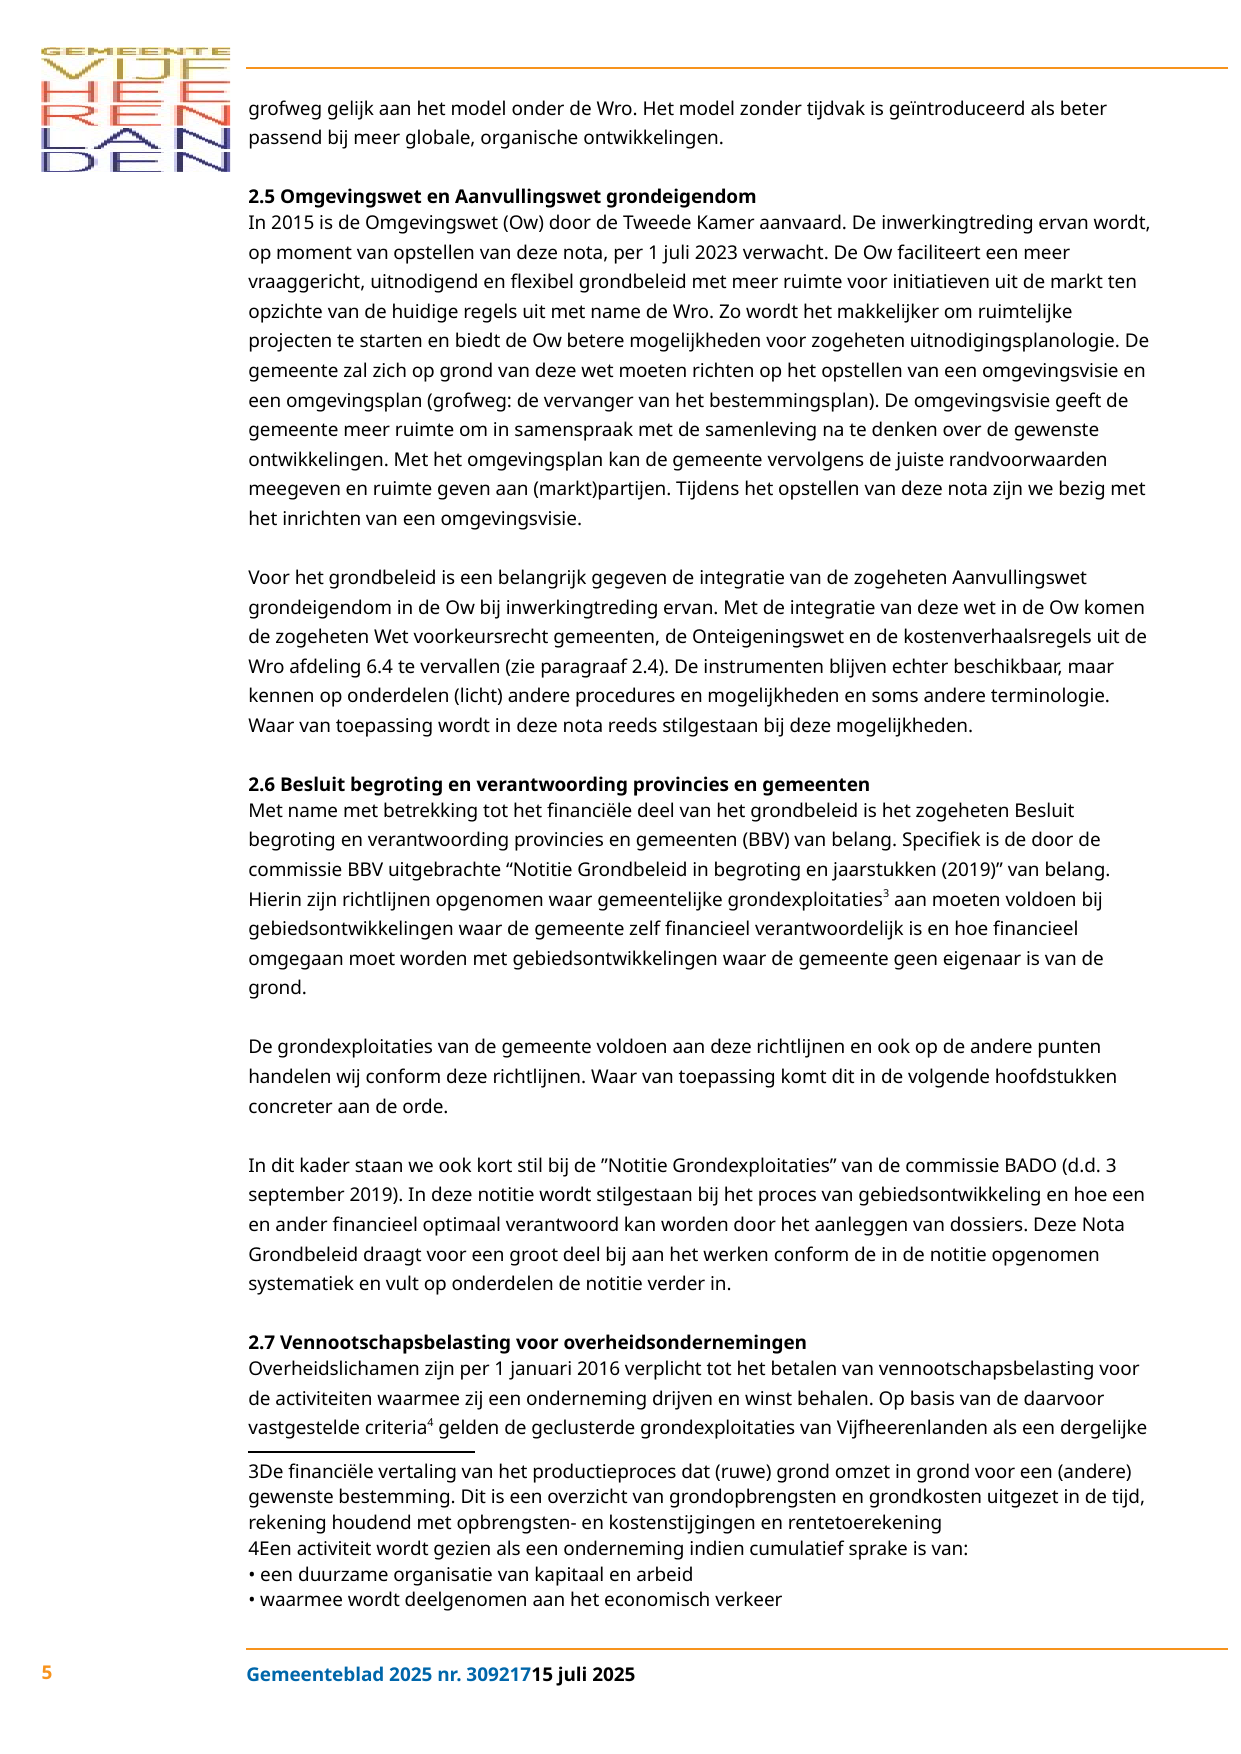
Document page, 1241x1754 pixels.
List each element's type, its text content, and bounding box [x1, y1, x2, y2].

text In dit kader staan we ook kort stil bij de ”Notitie Grondexploitaties” van de commissie BADO (d.d. 3 september 2019). In deze notitie wordt stilgestaan bij het proces van gebiedsontwikkeling en hoe een en ander financieel optimaal verantwoord kan worden door het aanleggen van dossiers. Deze Nota Grondbeleid draagt voor een groot deel bij aan het werken conform de in de notitie opgenomen systematiek en vult op onderdelen de notitie verder in. [248, 1152, 1152, 1296]
picture [41, 47, 231, 172]
text Met name met betrekking tot het financiële deel van het grondbeleid is het zogeheten Besluit begroting en verantwoording provincies en gemeenten (BBV) van belang. Specifiek is de door de commissie BBV uitgebrachte “Notitie Grondbeleid in begroting en jaarstukken (2019)” van belang. Hierin zijn richtlijnen opgenomen waar gemeentelijke grondexploitaties aan moeten voldoen bij gebiedsontwikkelingen waar de gemeente zelf financieel verantwoordelijk is en hoe financieel omgegaan moet worden met gebiedsontwikkelingen waar de gemeente geen eigenaar is van de grond. [248, 797, 1152, 1000]
text Overheidslichamen zijn per 1 januari 2016 verplicht tot het betalen van vennootschapsbelasting voor de activiteiten waarmee zij een onderneming drijven en winst behalen. Op basis van de daarvoor vastgestelde criteria gelden de geclusterde grondexploitaties van Vijfheerenlanden als een dergelijke [248, 1355, 1152, 1440]
text In 2015 is de Omgevingswet (Ow) door de Tweede Kamer aanvaard. De inwerkingtreding ervan wordt, op moment van opstellen van deze nota, per 1 juli 2023 verwacht. De Ow faciliteert een meer vraaggericht, uitnodigend en flexibel grondbeleid met meer ruimte voor initiatieven uit de markt ten opzichte van de huidige regels uit met name de Wro. Zo wordt het makkelijker om ruimtelijke projecten te starten en biedt de Ow betere mogelijkheden voor zogeheten uitnodigingsplanologie. De gemeente zal zich op grond van deze wet moeten richten op het opstellen van een omgevingsvisie en een omgevingsplan (grofweg: de vervanger van het bestemmingsplan). De omgevingsvisie geeft de gemeente meer ruimte om in samenspraak met de samenleving na te denken over de gewenste ontwikkelingen. Met het omgevingsplan kan de gemeente vervolgens de juiste randvoorwaarden meegeven en ruimte geven aan (markt)partijen. Tijdens het opstellen van deze nota zijn we bezig met het inrichten van een omgevingsvisie. [248, 209, 1152, 531]
text Voor het grondbeleid is een belangrijk gegeven de integratie van de zogeheten Aanvullingswet grondeigendom in de Ow bij inwerkingtreding ervan. Met de integratie van deze wet in de Ow komen de zogeheten Wet voorkeursrecht gemeenten, de Onteigeningswet en de kostenverhaalsregels uit de Wro afdeling 6.4 te vervallen (zie paragraaf 2.4). De instrumenten blijven echter beschikbaar, maar kennen op onderdelen (licht) andere procedures en mogelijkheden en soms andere terminologie. Waar van toepassing wordt in deze nota reeds stilgestaan bij deze mogelijkheden. [248, 564, 1152, 738]
text grofweg gelijk aan het model onder de Wro. Het model zonder tijdvak is geïntroduceerd als beter passend bij meer globale, organische ontwikkelingen. [248, 95, 1152, 150]
text Een activiteit wordt gezien als een onderneming indien cumulatief sprake is van: [248, 1535, 1152, 1561]
text • waarmee wordt deelgenomen aan het economisch verkeer [248, 1586, 1152, 1612]
text • een duurzame organisatie van kapitaal en arbeid [248, 1561, 1152, 1586]
text De grondexploitaties van de gemeente voldoen aan deze richtlijnen en ook op de andere punten handelen wij conform deze richtlijnen. Waar van toepassing komt dit in de volgende hoofdstukken concreter aan de orde. [248, 1034, 1152, 1119]
text 2.5 Omgevingswet en Aanvullingswet grondeigendom [248, 183, 1152, 209]
text De financiële vertaling van het productieproces dat (ruwe) grond omzet in grond voor een (andere) gewenste bestemming. Dit is een overzicht van grondopbrengsten en grondkosten uitgezet in de tijd, rekening houdend met opbrengsten- en kostenstijgingen en rentetoerekening [248, 1458, 1152, 1535]
text 2.6 Besluit begroting en verantwoording provincies en gemeenten [248, 771, 1152, 797]
text 2.7 Vennootschapsbelasting voor overheidsondernemingen [248, 1329, 1152, 1355]
